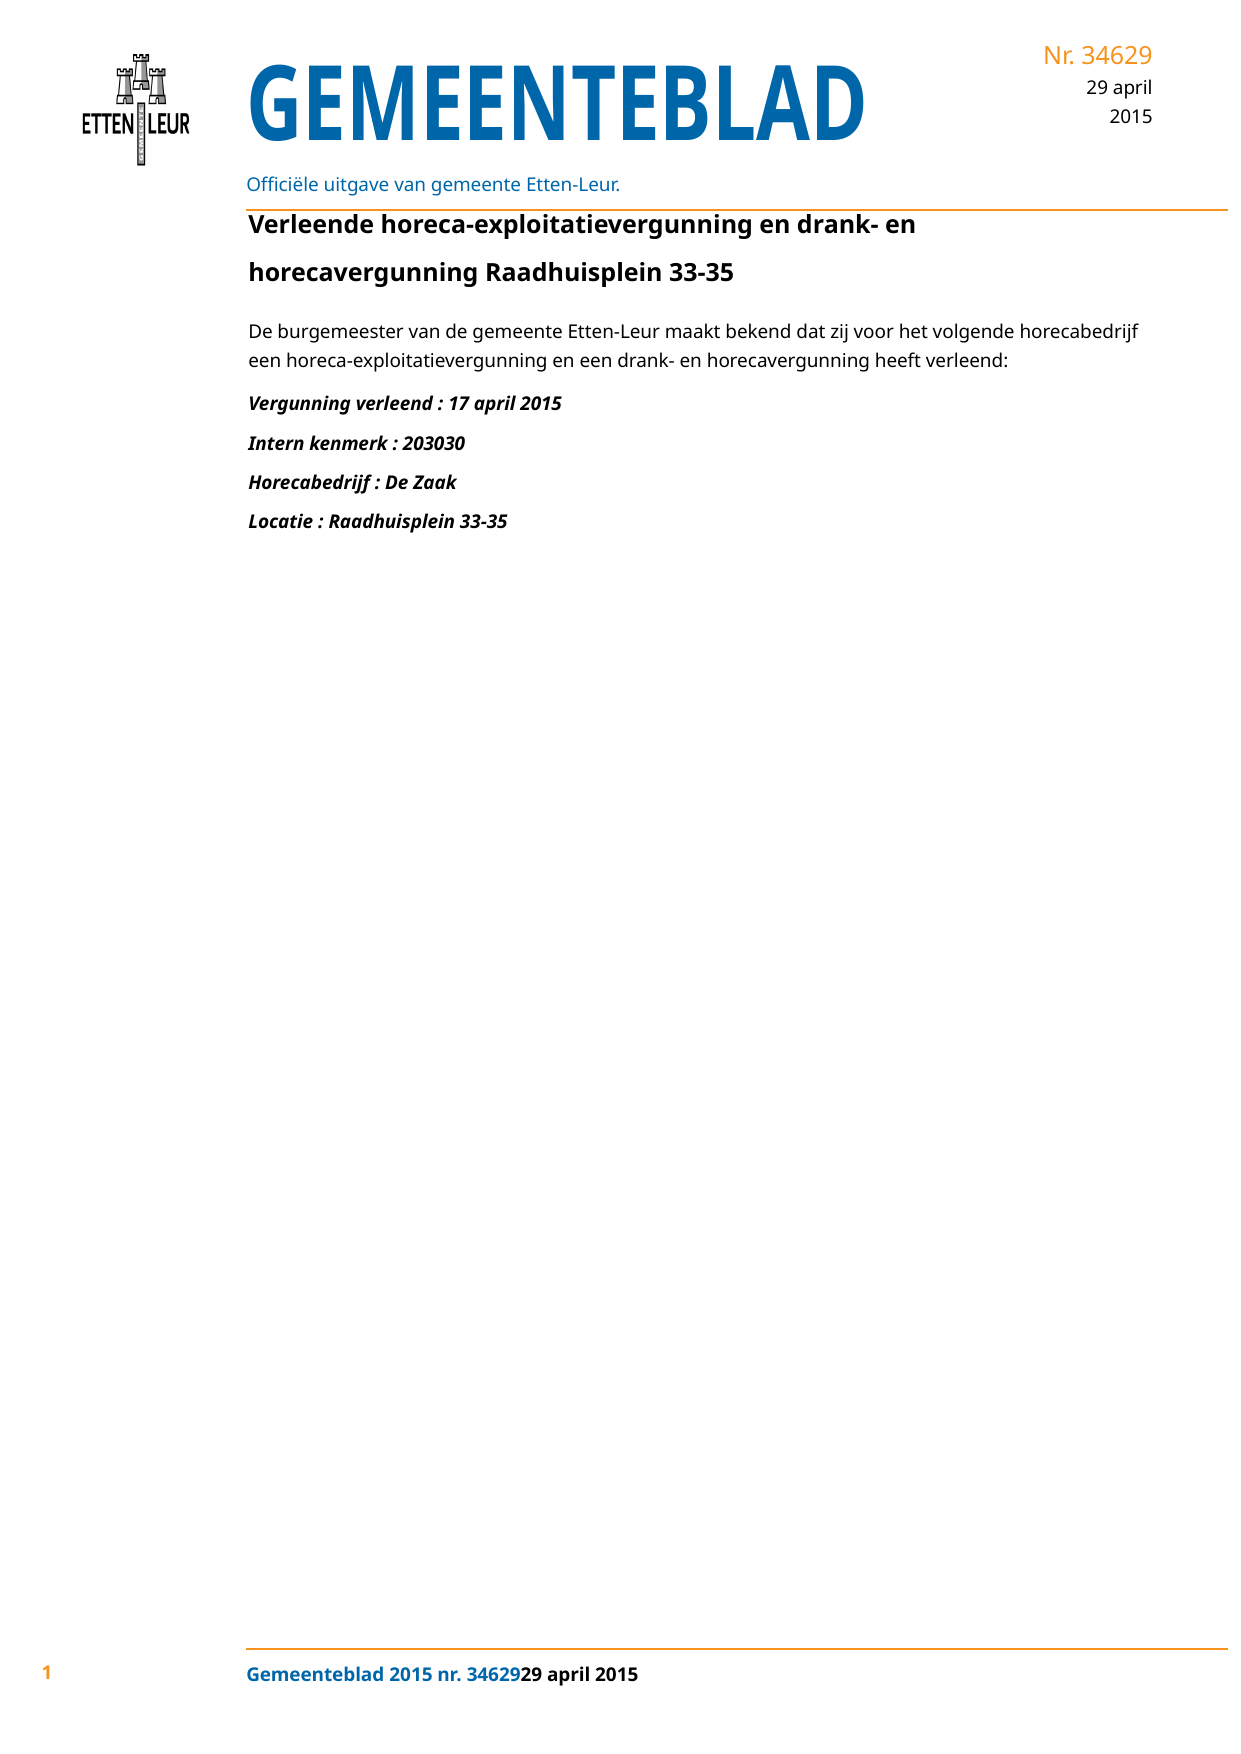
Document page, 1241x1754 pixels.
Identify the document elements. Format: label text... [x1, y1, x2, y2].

text De burgemeester van de gemeente Etten-Leur maakt bekend dat zij voor het volgende horecabedrijf een horeca-exploitatievergunning en een drank- en horecavergunning heeft verleend: [248, 318, 1152, 373]
text Locatie : Raadhuisplein 33-35 [248, 508, 1152, 534]
text Vergunning verleend : 17 april 2015 [248, 391, 1152, 416]
text Horecabedrijf : De Zaak [248, 469, 1152, 495]
text Verleende horeca-exploitatievergunning en drank- en horecavergunning Raadhuisplein 33-35 [248, 211, 1152, 288]
text Intern kenmerk : 203030 [248, 430, 1152, 456]
picture [41, 47, 231, 172]
